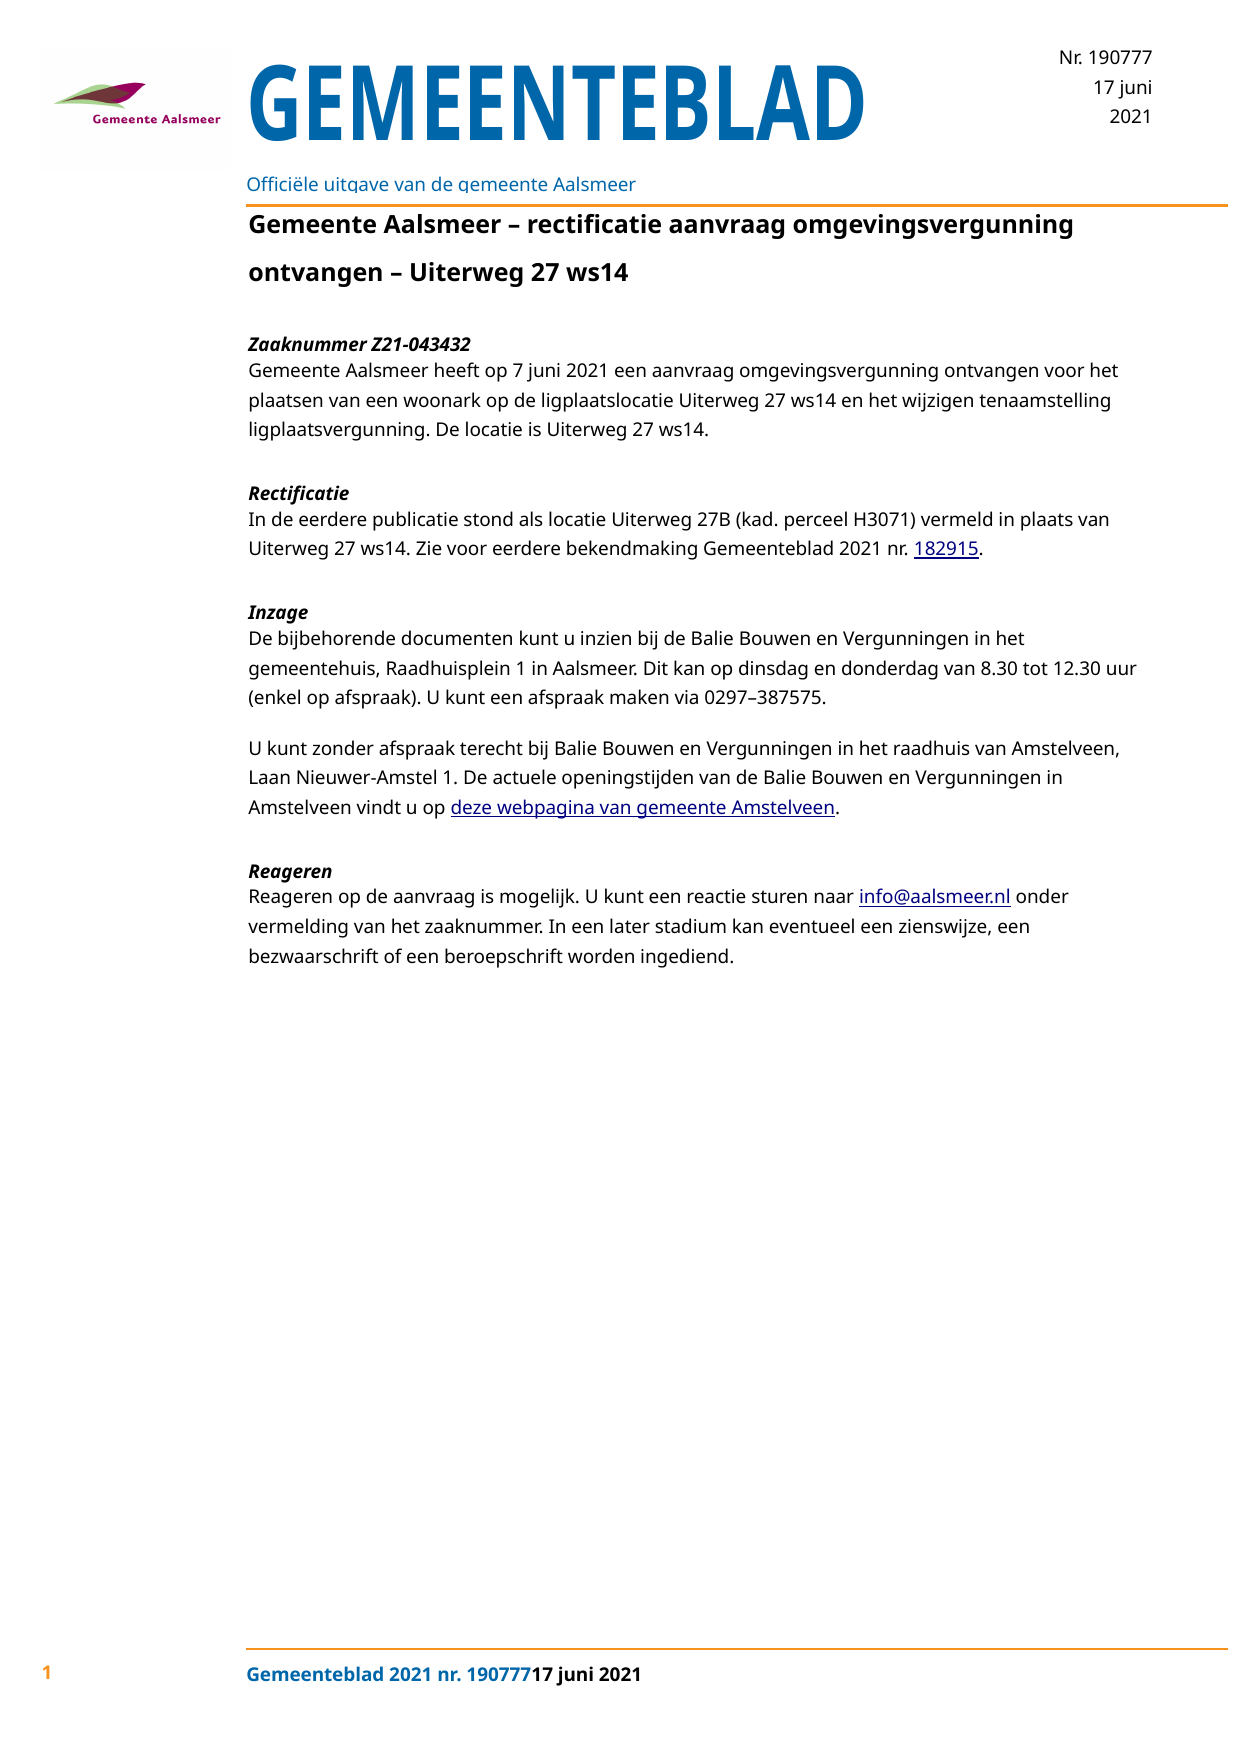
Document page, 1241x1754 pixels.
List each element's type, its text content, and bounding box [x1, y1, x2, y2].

text Rectificatie [248, 480, 1152, 506]
text Gemeente Aalsmeer – rectificatie aanvraag omgevingsvergunning ontvangen – Uiterweg 27 ws14 [248, 207, 1152, 288]
text Reageren [248, 858, 1152, 884]
text Reageren op de aanvraag is mogelijk. U kunt een reactie sturen naar info@aalsmeer.nl onder vermelding van het zaaknummer. In een later stadium kan eventueel een zienswijze, een bezwaarschrift of een beroepschrift worden ingediend. [248, 884, 1152, 969]
text Gemeente Aalsmeer heeft op 7 juni 2021 een aanvraag omgevingsvergunning ontvangen voor het plaatsen van een woonark op de ligplaatslocatie Uiterweg 27 ws14 en het wijzigen tenaamstelling ligplaatsvergunning. De locatie is Uiterweg 27 ws14. [248, 357, 1152, 442]
text Zaaknummer Z21-043432 [248, 331, 1152, 357]
picture [41, 47, 231, 172]
text Inzage [248, 599, 1152, 625]
text De bijbehorende documenten kunt u inzien bij de Balie Bouwen en Vergunningen in het gemeentehuis, Raadhuisplein 1 in Aalsmeer. Dit kan op dinsdag en donderdag van 8.30 tot 12.30 uur (enkel op afspraak). U kunt een afspraak maken via 0297–387575. [248, 625, 1152, 710]
text U kunt zonder afspraak terecht bij Balie Bouwen en Vergunningen in het raadhuis van Amstelveen, Laan Nieuwer-Amstel 1. De actuele openingstijden van de Balie Bouwen en Vergunningen in Amstelveen vindt u op deze webpagina van gemeente Amstelveen. [248, 735, 1152, 820]
text In de eerdere publicatie stond als locatie Uiterweg 27B (kad. perceel H3071) vermeld in plaats van Uiterweg 27 ws14. Zie voor eerdere bekendmaking Gemeenteblad 2021 nr. 182915. [248, 506, 1152, 561]
